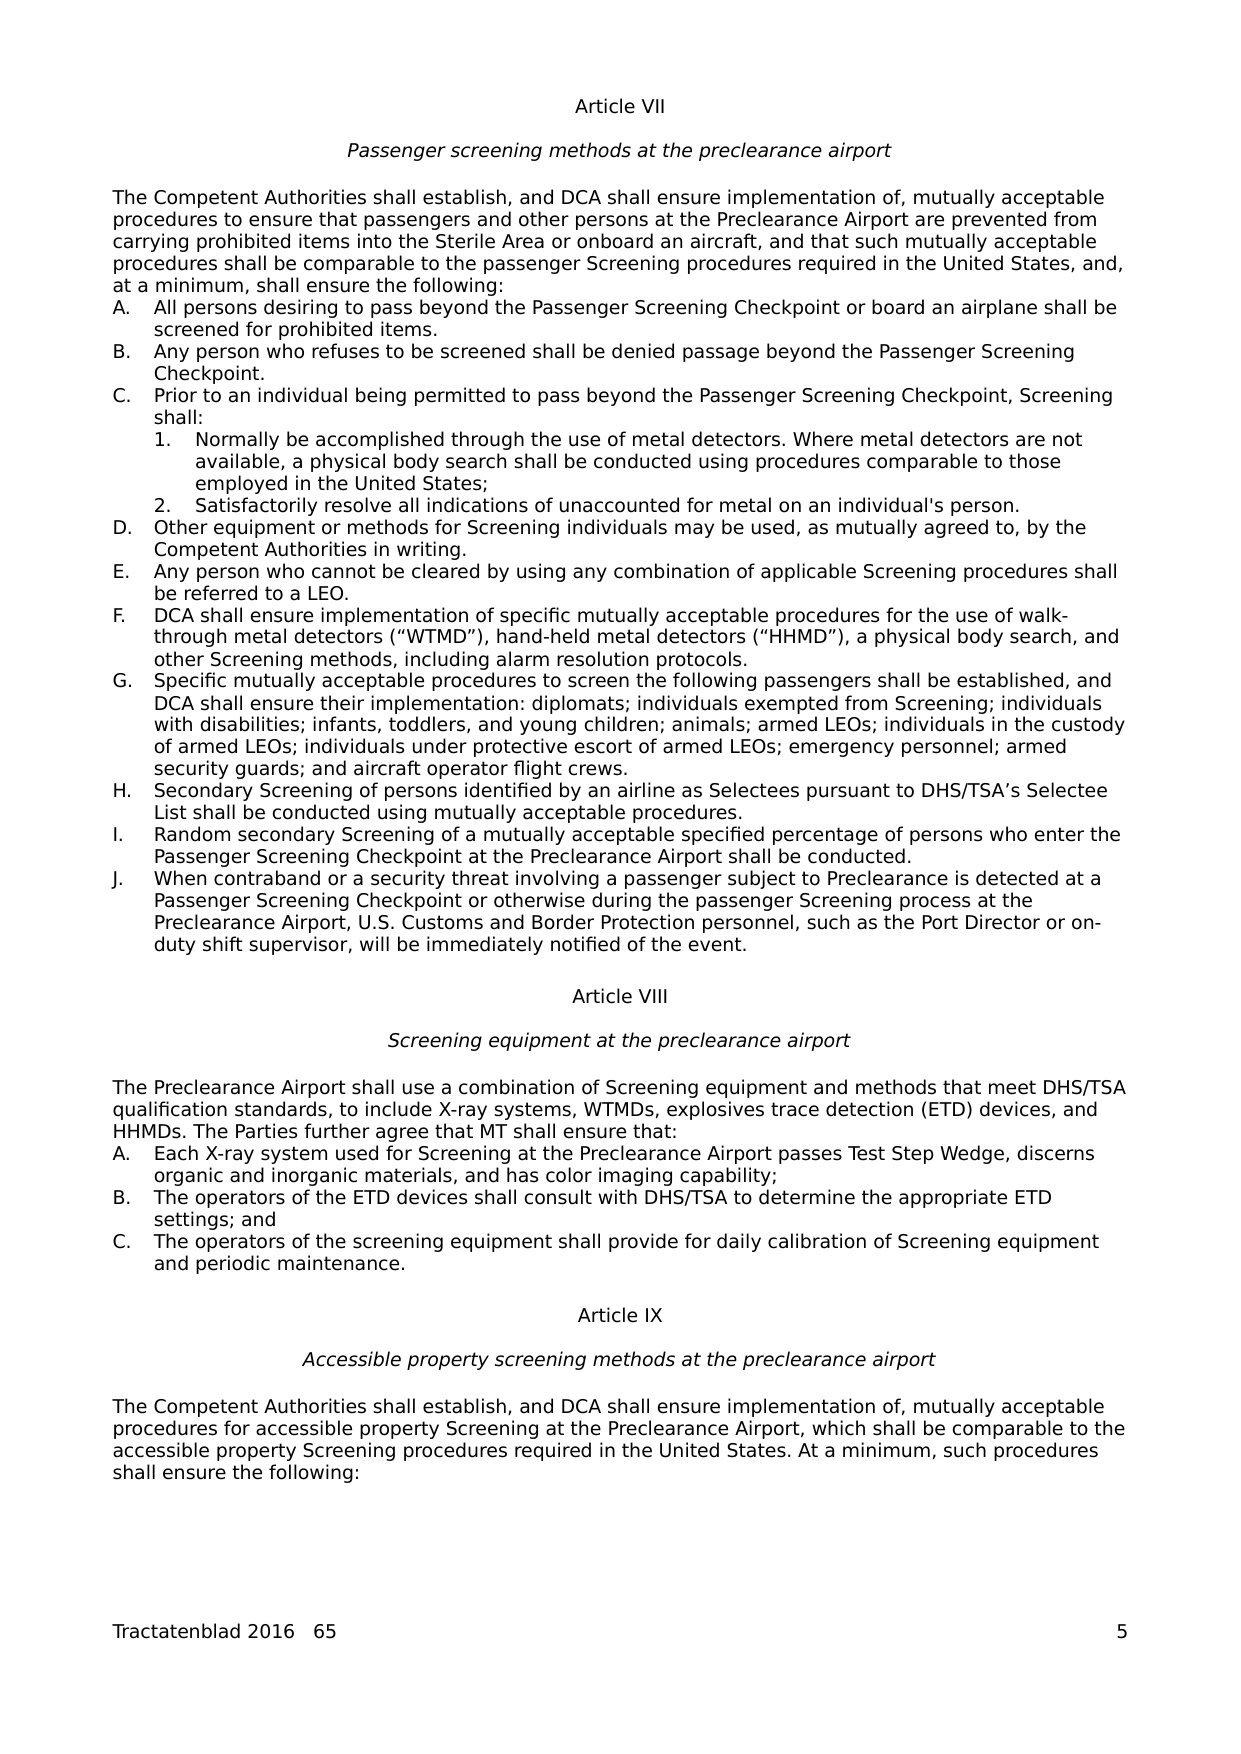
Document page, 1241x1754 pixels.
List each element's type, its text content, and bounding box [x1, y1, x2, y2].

text D. Other equipment or methods for Screening individuals may be used, as mutually agreed to, by the Competent Authorities in writing. [112, 517, 1128, 561]
text A. All persons desiring to pass beyond the Passenger Screening Checkpoint or board an airplane shall be screened for prohibited items. [112, 297, 1128, 341]
subtitle Article IX Accessible property screening methods at the preclearance airport [112, 1305, 1128, 1371]
text J. When contraband or a security threat involving a passenger subject to Preclearance is detected at a Passenger Screening Checkpoint or otherwise during the passenger Screening process at the Preclearance Airport, U.S. Customs and Border Protection personnel, such as the Port Director or on-duty shift supervisor, will be immediately notified of the event. [112, 868, 1128, 956]
text H. Secondary Screening of persons identified by an airline as Selectees pursuant to DHS/TSA’s Selectee List shall be conducted using mutually acceptable procedures. [112, 780, 1128, 824]
text The Preclearance Airport shall use a combination of Screening equipment and methods that meet DHS/TSA qualification standards, to include X-ray systems, WTMDs, explosives trace detection (ETD) devices, and HHMDs. The Parties further agree that MT shall ensure that: [112, 1077, 1128, 1143]
subtitle Article VII Passenger screening methods at the preclearance airport [112, 96, 1128, 162]
text F. DCA shall ensure implementation of specific mutually acceptable procedures for the use of walk-through metal detectors (“WTMD”), hand-held metal detectors (“HHMD”), a physical body search, and other Screening methods, including alarm resolution protocols. [112, 604, 1128, 670]
text E. Any person who cannot be cleared by using any combination of applicable Screening procedures shall be referred to a LEO. [112, 561, 1128, 604]
text The Competent Authorities shall establish, and DCA shall ensure implementation of, mutually acceptable procedures for accessible property Screening at the Preclearance Airport, which shall be comparable to the accessible property Screening procedures required in the United States. At a minimum, such procedures shall ensure the following: [112, 1396, 1128, 1484]
text The Competent Authorities shall establish, and DCA shall ensure implementation of, mutually acceptable procedures to ensure that passengers and other persons at the Preclearance Airport are prevented from carrying prohibited items into the Sterile Area or onboard an aircraft, and that such mutually acceptable procedures shall be comparable to the passenger Screening procedures required in the United States, and, at a minimum, shall ensure the following: [112, 187, 1128, 297]
text I. Random secondary Screening of a mutually acceptable specified percentage of persons who enter the Passenger Screening Checkpoint at the Preclearance Airport shall be conducted. [112, 824, 1128, 868]
text C. Prior to an individual being permitted to pass beyond the Passenger Screening Checkpoint, Screening shall: [112, 385, 1128, 429]
text A. Each X-ray system used for Screening at the Preclearance Airport passes Test Step Wedge, discerns organic and inorganic materials, and has color imaging capability; [112, 1143, 1128, 1187]
text G. Specific mutually acceptable procedures to screen the following passengers shall be established, and DCA shall ensure their implementation: diplomats; individuals exempted from Screening; individuals with disabilities; infants, toddlers, and young children; animals; armed LEOs; individuals in the custody of armed LEOs; individuals under protective escort of armed LEOs; emergency personnel; armed security guards; and aircraft operator flight crews. [112, 670, 1128, 780]
text B. The operators of the ETD devices shall consult with DHS/TSA to determine the appropriate ETD settings; and [112, 1187, 1128, 1231]
subtitle Article VIII Screening equipment at the preclearance airport [112, 986, 1128, 1052]
text 1. Normally be accomplished through the use of metal detectors. Where metal detectors are not available, a physical body search shall be conducted using procedures comparable to those employed in the United States; [153, 429, 1128, 494]
text B. Any person who refuses to be screened shall be denied passage beyond the Passenger Screening Checkpoint. [112, 341, 1128, 385]
text C. The operators of the screening equipment shall provide for daily calibration of Screening equipment and periodic maintenance. [112, 1231, 1128, 1275]
text 2. Satisfactorily resolve all indications of unaccounted for metal on an individual's person. [153, 494, 1128, 517]
